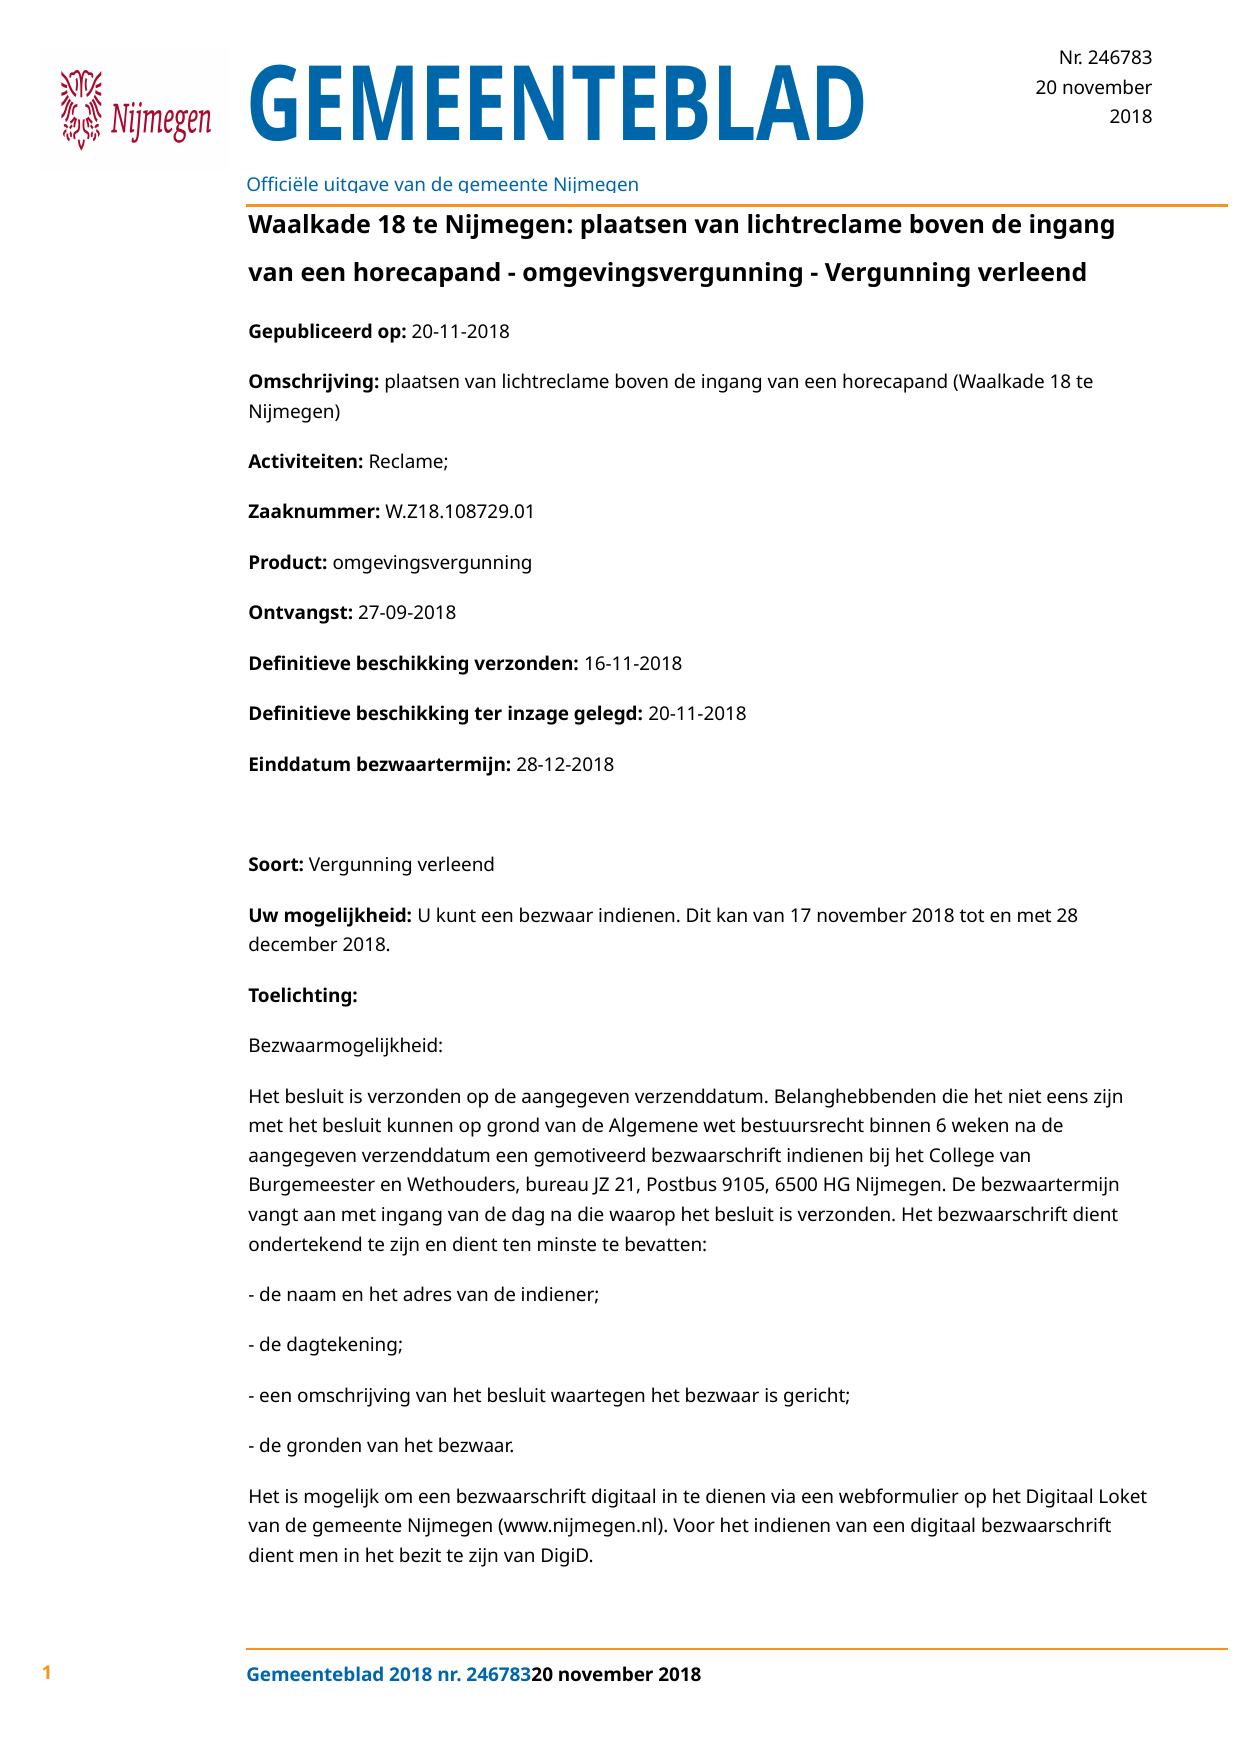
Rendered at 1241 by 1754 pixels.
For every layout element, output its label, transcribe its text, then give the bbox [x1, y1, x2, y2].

text - een omschrijving van het besluit waartegen het bezwaar is gericht; [248, 1382, 1152, 1408]
text Ontvangst: 27-09-2018 [248, 599, 1152, 625]
text Het besluit is verzonden op de aangegeven verzenddatum. Belanghebbenden die het niet eens zijn met het besluit kunnen op grond van de Algemene wet bestuursrecht binnen 6 weken na de aangegeven verzenddatum een gemotiveerd bezwaarschrift indienen bij het College van Burgemeester en Wethouders, bureau JZ 21, Postbus 9105, 6500 HG Nijmegen. De bezwaartermijn vangt aan met ingang van de dag na die waarop het besluit is verzonden. Het bezwaarschrift dient ondertekend te zijn en dient ten minste te bevatten: [248, 1083, 1152, 1257]
text - de naam en het adres van de indiener; [248, 1281, 1152, 1307]
text Soort: Vergunning verleend [248, 852, 1152, 877]
text Activiteiten: Reclame; [248, 448, 1152, 474]
picture [41, 47, 231, 172]
text Waalkade 18 te Nijmegen: plaatsen van lichtreclame boven de ingang van een horecapand - omgevingsvergunning - Vergunning verleend [248, 207, 1152, 288]
text Zaaknummer: W.Z18.108729.01 [248, 499, 1152, 524]
text Definitieve beschikking ter inzage gelegd: 20-11-2018 [248, 700, 1152, 726]
text Bezwaarmogelijkheid: [248, 1032, 1152, 1058]
text - de dagtekening; [248, 1332, 1152, 1357]
text - de gronden van het bezwaar. [248, 1432, 1152, 1458]
text Gepubliceerd op: 20-11-2018 [248, 318, 1152, 344]
text Omschrijving: plaatsen van lichtreclame boven de ingang van een horecapand (Waalkade 18 te Nijmegen) [248, 368, 1152, 424]
text Het is mogelijk om een bezwaarschrift digitaal in te dienen via een webformulier op het Digitaal Loket van de gemeente Nijmegen (www.nijmegen.nl). Voor het indienen van een digitaal bezwaarschrift dient men in het bezit te zijn van DigiD. [248, 1483, 1152, 1568]
text Toelichting: [248, 982, 1152, 1008]
text Definitieve beschikking verzonden: 16-11-2018 [248, 650, 1152, 676]
text Einddatum bezwaartermijn: 28-12-2018 [248, 751, 1152, 777]
text Uw mogelijkheid: U kunt een bezwaar indienen. Dit kan van 17 november 2018 tot en met 28 december 2018. [248, 902, 1152, 957]
text Product: omgevingsvergunning [248, 549, 1152, 575]
